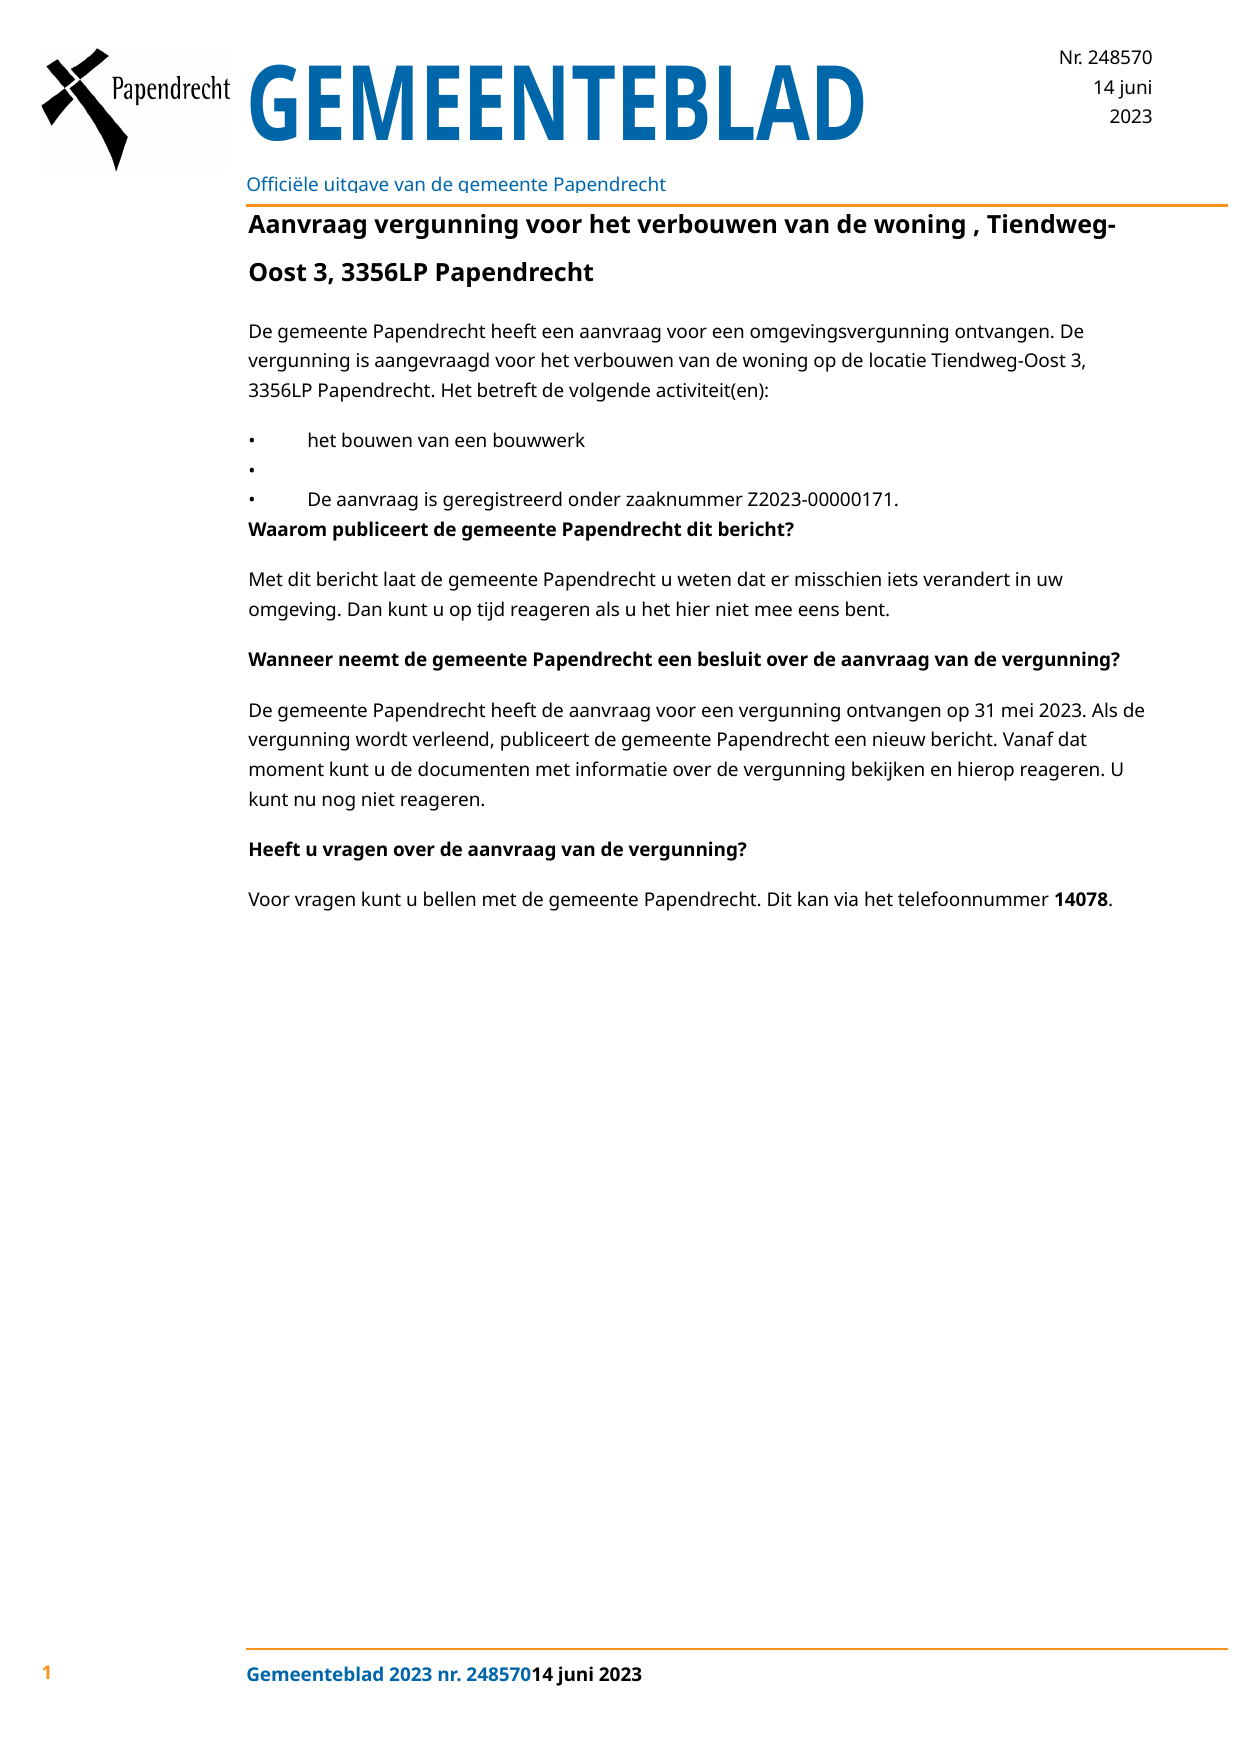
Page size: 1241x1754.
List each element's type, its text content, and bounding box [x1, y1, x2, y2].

text Waarom publiceert de gemeente Papendrecht dit bericht? [248, 516, 1152, 542]
text Aanvraag vergunning voor het verbouwen van de woning , Tiendweg-Oost 3, 3356LP Papendrecht [248, 207, 1152, 288]
list De aanvraag is geregistreerd onder zaaknummer Z2023-00000171. [248, 487, 1152, 512]
text Voor vragen kunt u bellen met de gemeente Papendrecht. Dit kan via het telefoonnummer 14078. [248, 887, 1152, 912]
text De gemeente Papendrecht heeft een aanvraag voor een omgevingsvergunning ontvangen. De vergunning is aangevraagd voor het verbouwen van de woning op de locatie Tiendweg-Oost 3, 3356LP Papendrecht. Het betreft de volgende activiteit(en): [248, 318, 1152, 403]
picture [41, 47, 231, 172]
text Met dit bericht laat de gemeente Papendrecht u weten dat er misschien iets verandert in uw omgeving. Dan kunt u op tijd reageren als u het hier niet mee eens bent. [248, 567, 1152, 622]
text Heeft u vragen over de aanvraag van de vergunning? [248, 836, 1152, 862]
text Wanneer neemt de gemeente Papendrecht een besluit over de aanvraag van de vergunning? [248, 647, 1152, 672]
list het bouwen van een bouwwerk [248, 427, 1152, 453]
text De gemeente Papendrecht heeft de aanvraag voor een vergunning ontvangen op 31 mei 2023. Als de vergunning wordt verleend, publiceert de gemeente Papendrecht een nieuw bericht. Vanaf dat moment kunt u de documenten met informatie over de vergunning bekijken en hierop reageren. U kunt nu nog niet reageren. [248, 697, 1152, 812]
